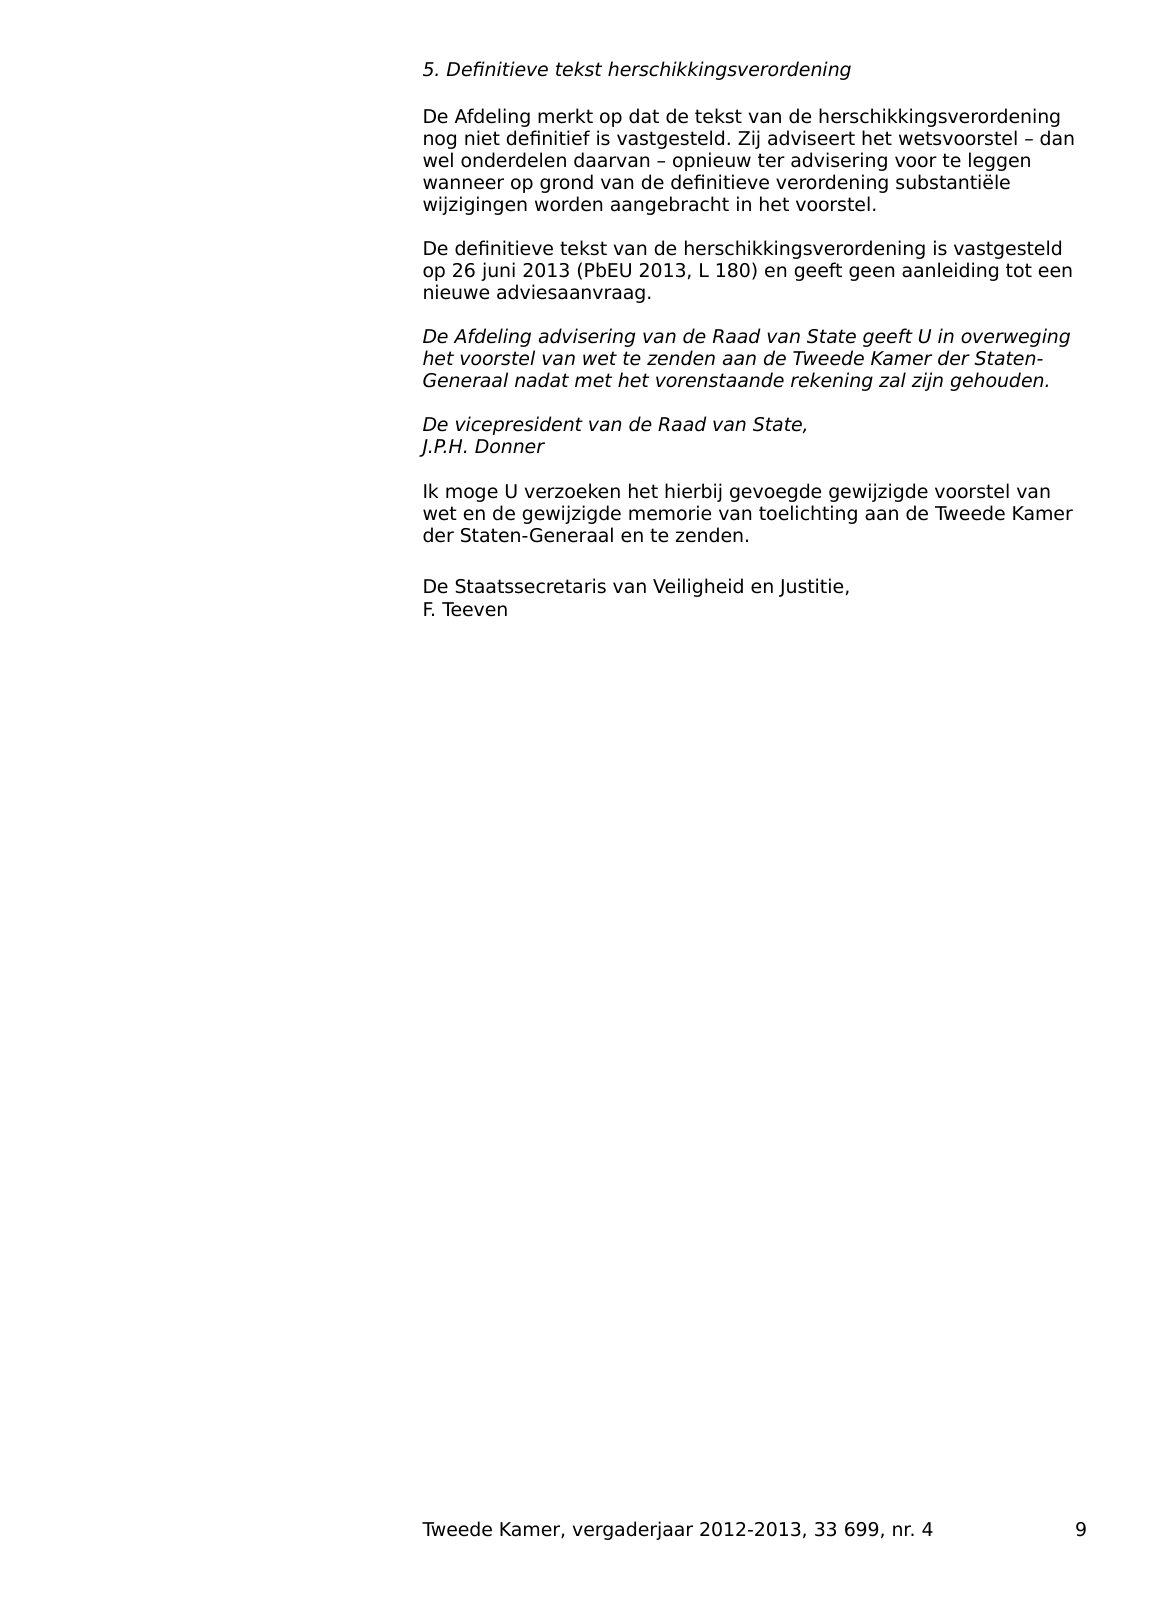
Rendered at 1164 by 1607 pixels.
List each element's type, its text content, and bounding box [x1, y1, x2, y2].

text De Staatssecretaris van Veiligheid en Justitie, F. Teeven [422, 576, 1087, 620]
text De vicepresident van de Raad van State, [422, 414, 1087, 436]
text Ik moge U verzoeken het hierbij gevoegde gewijzigde voorstel van wet en de gewijzigde memorie van toelichting aan de Tweede Kamer der Staten-Generaal en te zenden. [422, 481, 1087, 546]
subtitle 5. Definitieve tekst herschikkingsverordening [422, 59, 1087, 81]
text De Afdeling merkt op dat de tekst van de herschikkingsverordening nog niet definitief is vastgesteld. Zij adviseert het wetsvoorstel – dan wel onderdelen daarvan – opnieuw ter advisering voor te leggen wanneer op grond van de definitieve verordening substantiële wijzigingen worden aangebracht in het voorstel. [422, 106, 1087, 216]
text De definitieve tekst van de herschikkingsverordening is vastgesteld op 26 juni 2013 (PbEU 2013, L 180) en geeft geen aanleiding tot een nieuwe adviesaanvraag. [422, 238, 1087, 304]
text J.P.H. Donner [422, 436, 1087, 458]
text De Afdeling advisering van de Raad van State geeft U in overweging het voorstel van wet te zenden aan de Tweede Kamer der Staten-Generaal nadat met het vorenstaande rekening zal zijn gehouden. [422, 326, 1087, 392]
